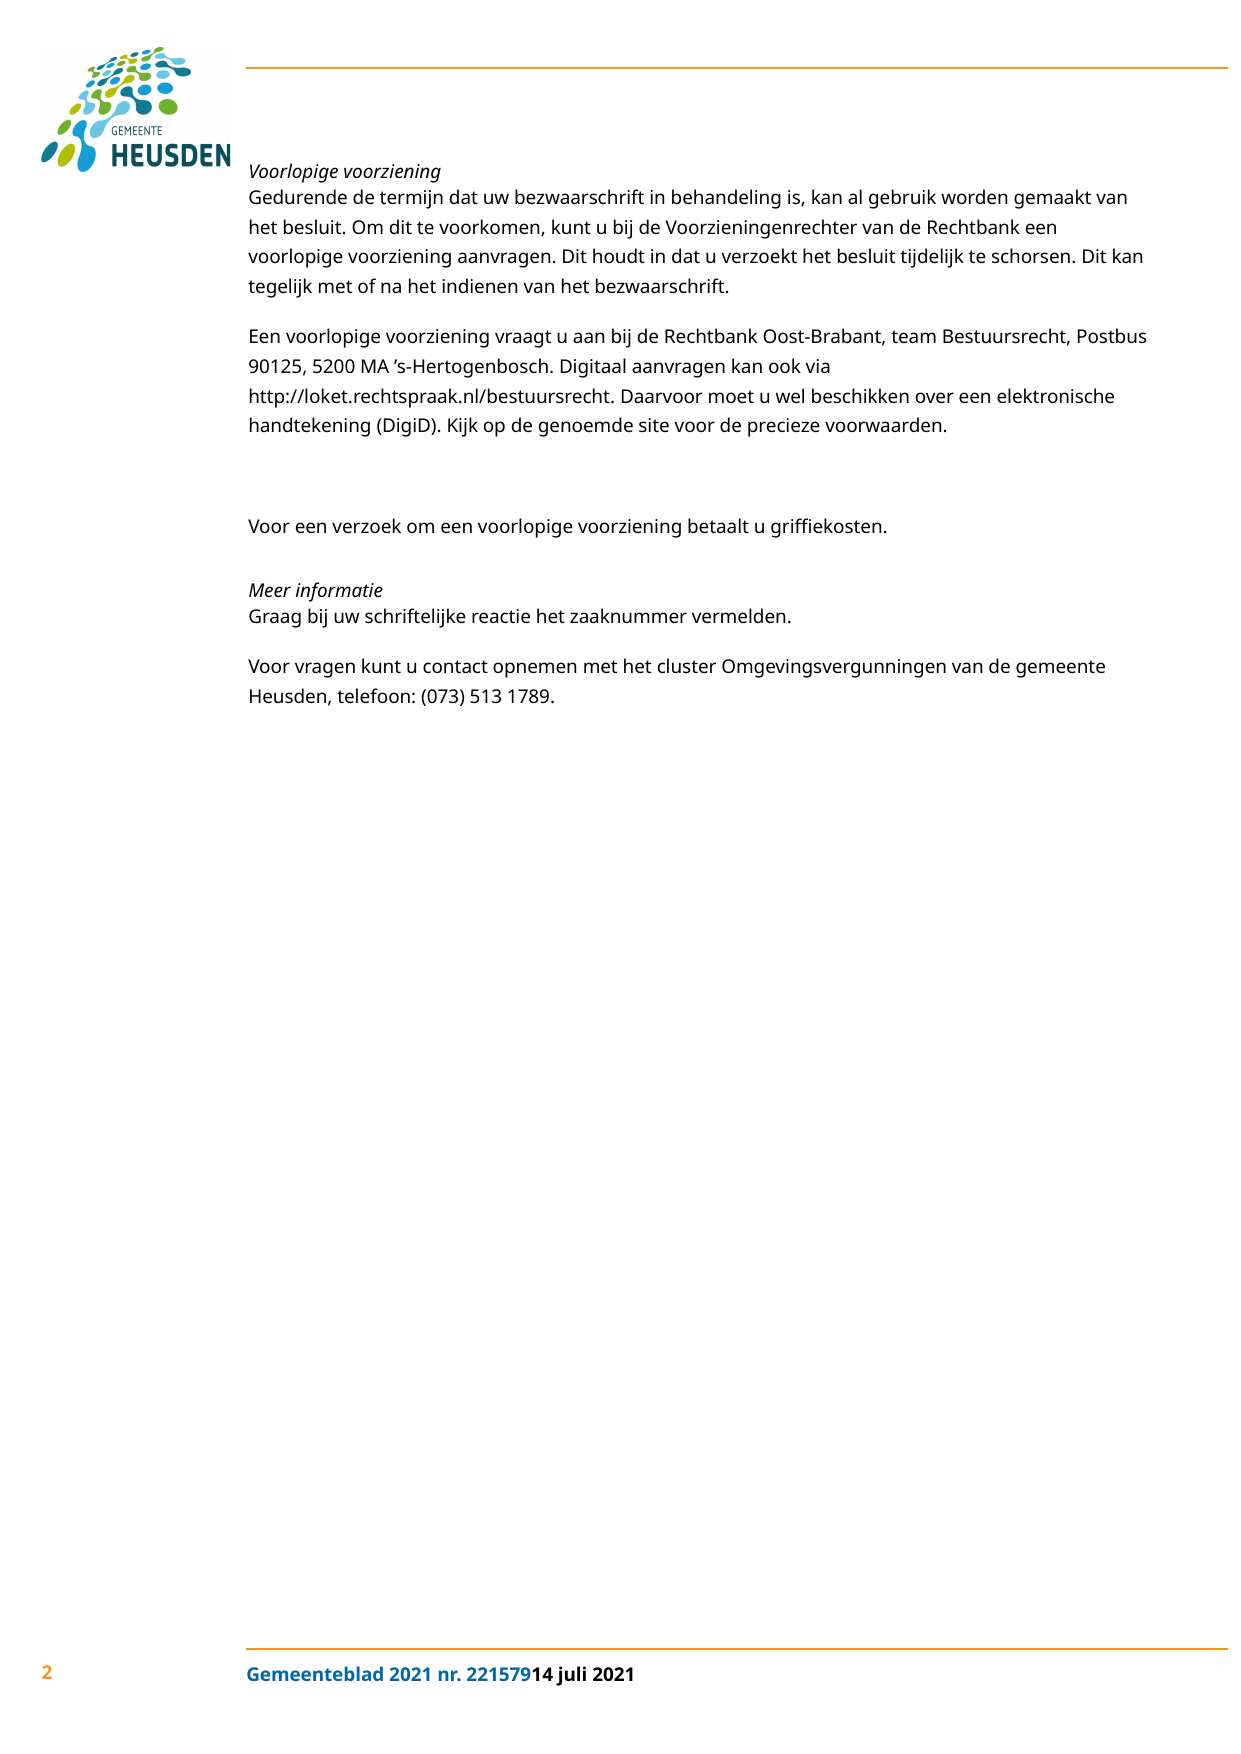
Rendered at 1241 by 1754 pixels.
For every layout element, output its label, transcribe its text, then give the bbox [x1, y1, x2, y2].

text Voorlopige voorziening [248, 159, 1152, 184]
text Meer informatie [248, 577, 1152, 603]
text Gedurende de termijn dat uw bezwaarschrift in behandeling is, kan al gebruik worden gemaakt van het besluit. Om dit te voorkomen, kunt u bij de Voorzieningenrechter van de Rechtbank een voorlopige voorziening aanvragen. Dit houdt in dat u verzoekt het besluit tijdelijk te schorsen. Dit kan tegelijk met of na het indienen van het bezwaarschrift. [248, 184, 1152, 299]
text Voor vragen kunt u contact opnemen met het cluster Omgevingsvergunningen van de gemeente Heusden, telefoon: (073) 513 1789. [248, 653, 1152, 709]
text Een voorlopige voorziening vraagt u aan bij de Rechtbank Oost-Brabant, team Bestuursrecht, Postbus 90125, 5200 MA ’s-Hertogenbosch. Digitaal aanvragen kan ook via http://loket.rechtspraak.nl/bestuursrecht. Daarvoor moet u wel beschikken over een elektronische handtekening (DigiD). Kijk op de genoemde site voor de precieze voorwaarden. [248, 324, 1152, 438]
text Voor een verzoek om een voorlopige voorziening betaalt u griffiekosten. [248, 513, 1152, 539]
picture [41, 47, 231, 172]
text Graag bij uw schriftelijke reactie het zaaknummer vermelden. [248, 603, 1152, 629]
